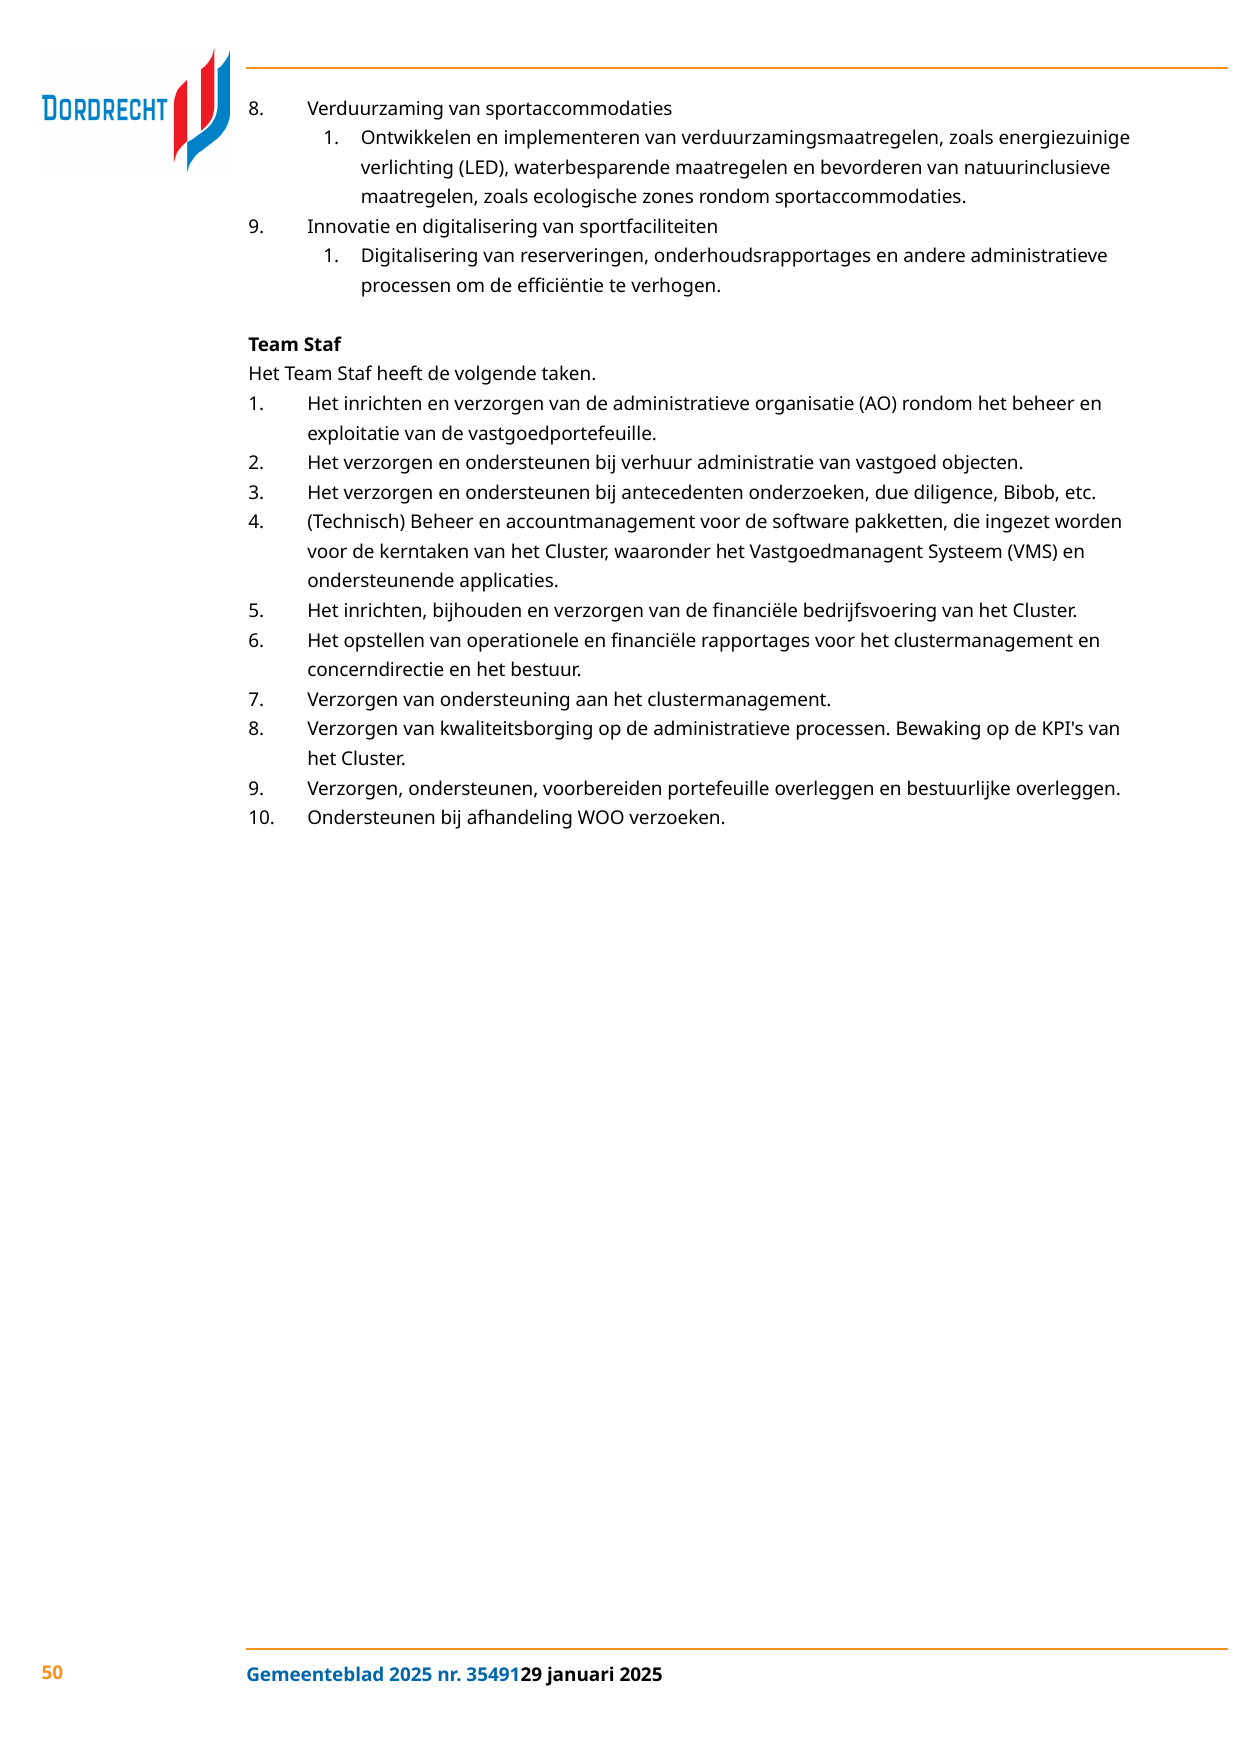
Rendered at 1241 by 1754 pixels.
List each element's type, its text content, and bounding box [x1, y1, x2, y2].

list Digitalisering van reserveringen, onderhoudsrapportages en andere administratieve processen om de efficiëntie te verhogen. [323, 243, 1152, 298]
list Het inrichten, bijhouden en verzorgen van de financiële bedrijfsvoering van het Cluster. [248, 597, 1152, 623]
table_header Team Staf [248, 332, 1152, 357]
list Ontwikkelen en implementeren van verduurzamingsmaatregelen, zoals energiezuinige verlichting (LED), waterbesparende maatregelen en bevorderen van natuurinclusieve maatregelen, zoals ecologische zones rondom sportaccommodaties. [323, 124, 1152, 209]
list Verzorgen van ondersteuning aan het clustermanagement. [248, 686, 1152, 712]
text Het Team Staf heeft de volgende taken. [248, 361, 1152, 386]
list Ondersteunen bij afhandeling WOO verzoeken. [248, 804, 1152, 830]
list Het verzorgen en ondersteunen bij antecedenten onderzoeken, due diligence, Bibob, etc. [248, 479, 1152, 504]
list Innovatie en digitalisering van sportfaciliteiten [248, 213, 1152, 239]
list Het opstellen van operationele en financiële rapportages voor het clustermanagement en concerndirectie en het bestuur. [248, 627, 1152, 682]
list Verduurzaming van sportaccommodaties [248, 95, 1152, 121]
list Verzorgen, ondersteunen, voorbereiden portefeuille overleggen en bestuurlijke overleggen. [248, 775, 1152, 800]
list Het inrichten en verzorgen van de administratieve organisatie (AO) rondom het beheer en exploitatie van de vastgoedportefeuille. [248, 390, 1152, 445]
list Verzorgen van kwaliteitsborging op de administratieve processen. Bewaking op de KPI's van het Cluster. [248, 716, 1152, 771]
list (Technisch) Beheer en accountmanagement voor de software pakketten, die ingezet worden voor de kerntaken van het Cluster, waaronder het Vastgoedmanagent Systeem (VMS) en ondersteunende applicaties. [248, 508, 1152, 593]
picture [41, 47, 231, 172]
list Het verzorgen en ondersteunen bij verhuur administratie van vastgoed objecten. [248, 449, 1152, 475]
